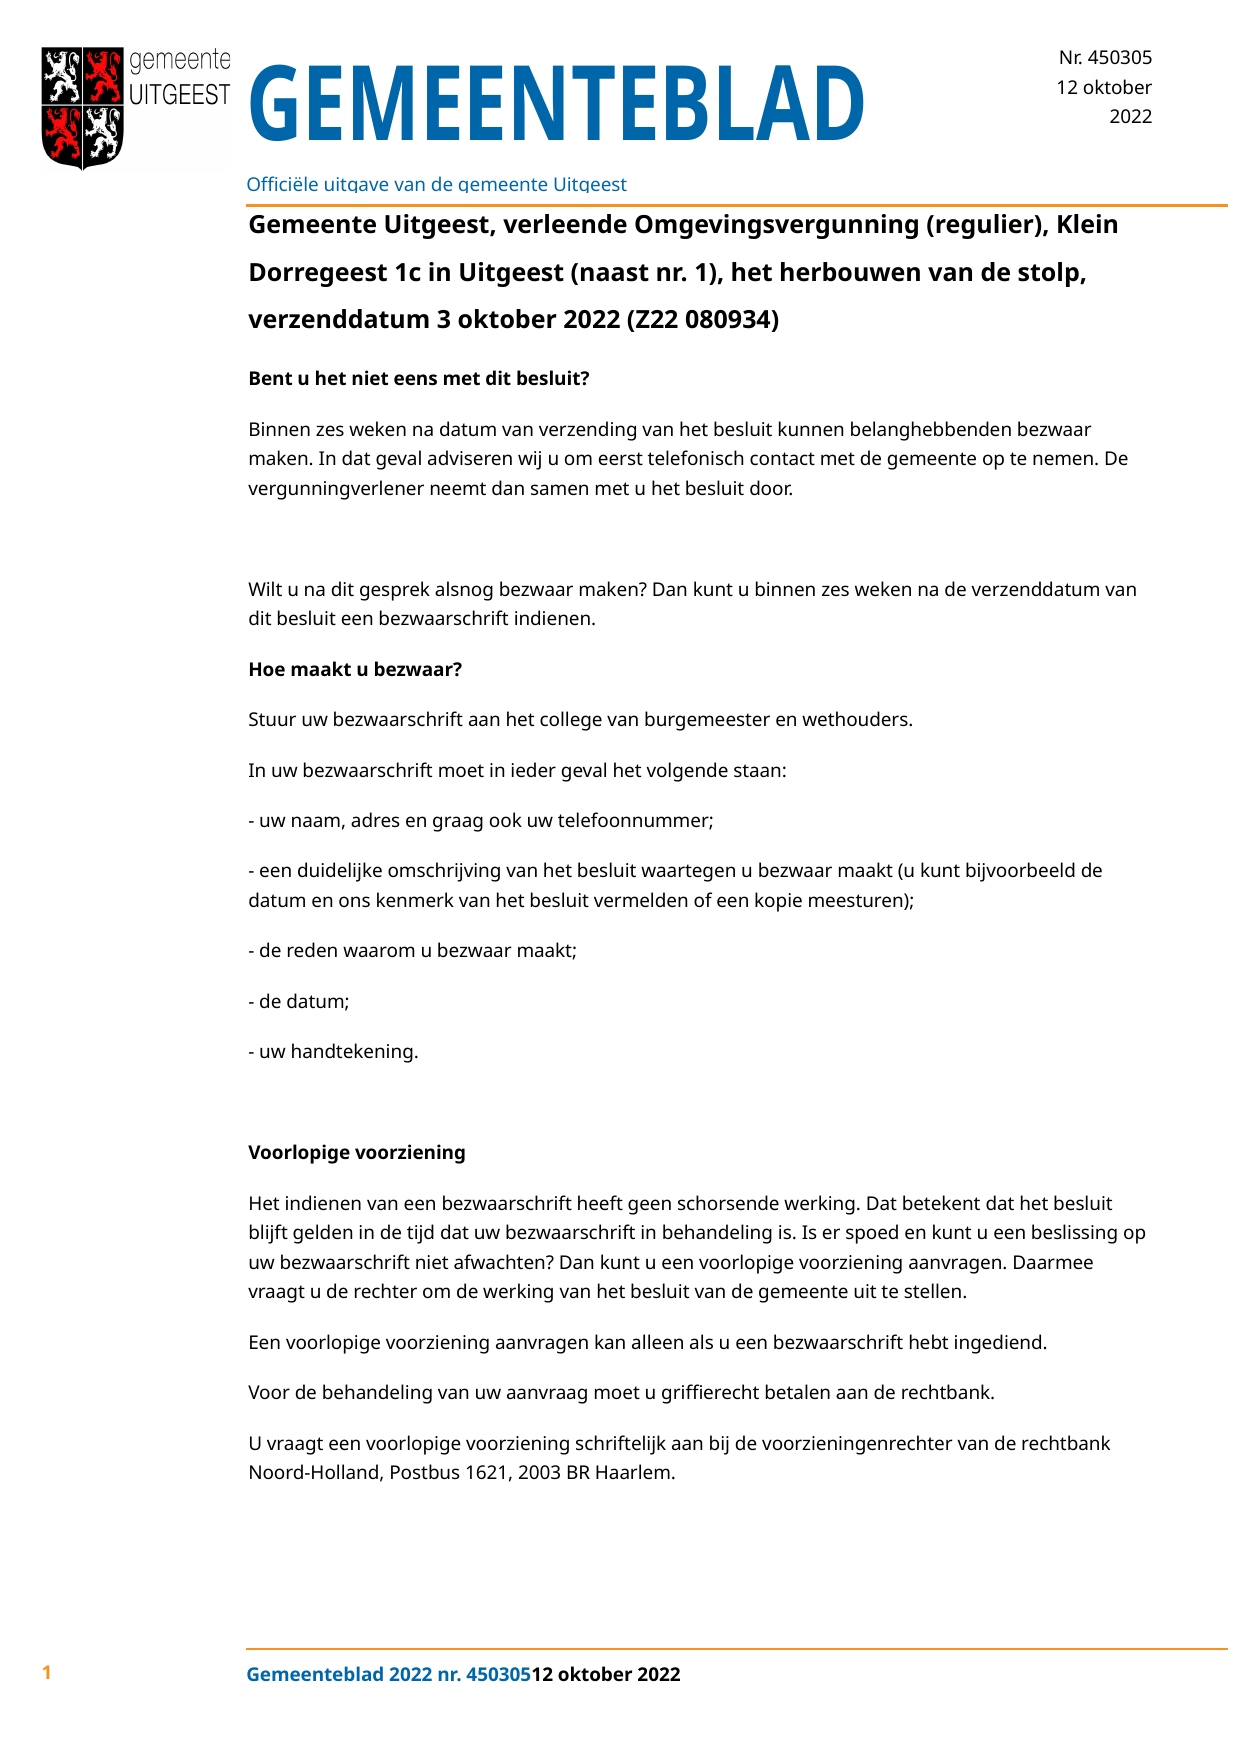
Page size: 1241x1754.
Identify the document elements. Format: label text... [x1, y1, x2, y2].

text Voorlopige voorziening [248, 1139, 1152, 1165]
text Binnen zes weken na datum van verzending van het besluit kunnen belanghebbenden bezwaar maken. In dat geval adviseren wij u om eerst telefonisch contact met de gemeente op te nemen. De vergunningverlener neemt dan samen met u het besluit door. [248, 416, 1152, 501]
text Wilt u na dit gesprek alsnog bezwaar maken? Dan kunt u binnen zes weken na de verzenddatum van dit besluit een bezwaarschrift indienen. [248, 576, 1152, 631]
text - een duidelijke omschrijving van het besluit waartegen u bezwaar maakt (u kunt bijvoorbeeld de datum en ons kenmerk van het besluit vermelden of een kopie meesturen); [248, 858, 1152, 913]
text In uw bezwaarschrift moet in ieder geval het volgende staan: [248, 757, 1152, 782]
text - uw naam, adres en graag ook uw telefoonnummer; [248, 807, 1152, 833]
text Gemeente Uitgeest, verleende Omgevingsvergunning (regulier), Klein Dorregeest 1c in Uitgeest (naast nr. 1), het herbouwen van de stolp, verzenddatum 3 oktober 2022 (Z22 080934) [248, 207, 1152, 336]
text U vraagt een voorlopige voorziening schriftelijk aan bij de voorzieningenrechter van de rechtbank Noord-Holland, Postbus 1621, 2003 BR Haarlem. [248, 1430, 1152, 1485]
text Een voorlopige voorziening aanvragen kan alleen als u een bezwaarschrift hebt ingediend. [248, 1329, 1152, 1354]
text Hoe maakt u bezwaar? [248, 656, 1152, 682]
picture [41, 47, 231, 172]
text Stuur uw bezwaarschrift aan het college van burgemeester en wethouders. [248, 706, 1152, 732]
text Bent u het niet eens met dit besluit? [248, 366, 1152, 391]
text - de datum; [248, 988, 1152, 1014]
text - de reden waarom u bezwaar maakt; [248, 938, 1152, 963]
text Het indienen van een bezwaarschrift heeft geen schorsende werking. Dat betekent dat het besluit blijft gelden in de tijd dat uw bezwaarschrift in behandeling is. Is er spoed en kunt u een beslissing op uw bezwaarschrift niet afwachten? Dan kunt u een voorlopige voorziening aanvragen. Daarmee vraagt u de rechter om de werking van het besluit van de gemeente uit te stellen. [248, 1190, 1152, 1304]
text - uw handtekening. [248, 1038, 1152, 1064]
text Voor de behandeling van uw aanvraag moet u griffierecht betalen aan de rechtbank. [248, 1379, 1152, 1405]
